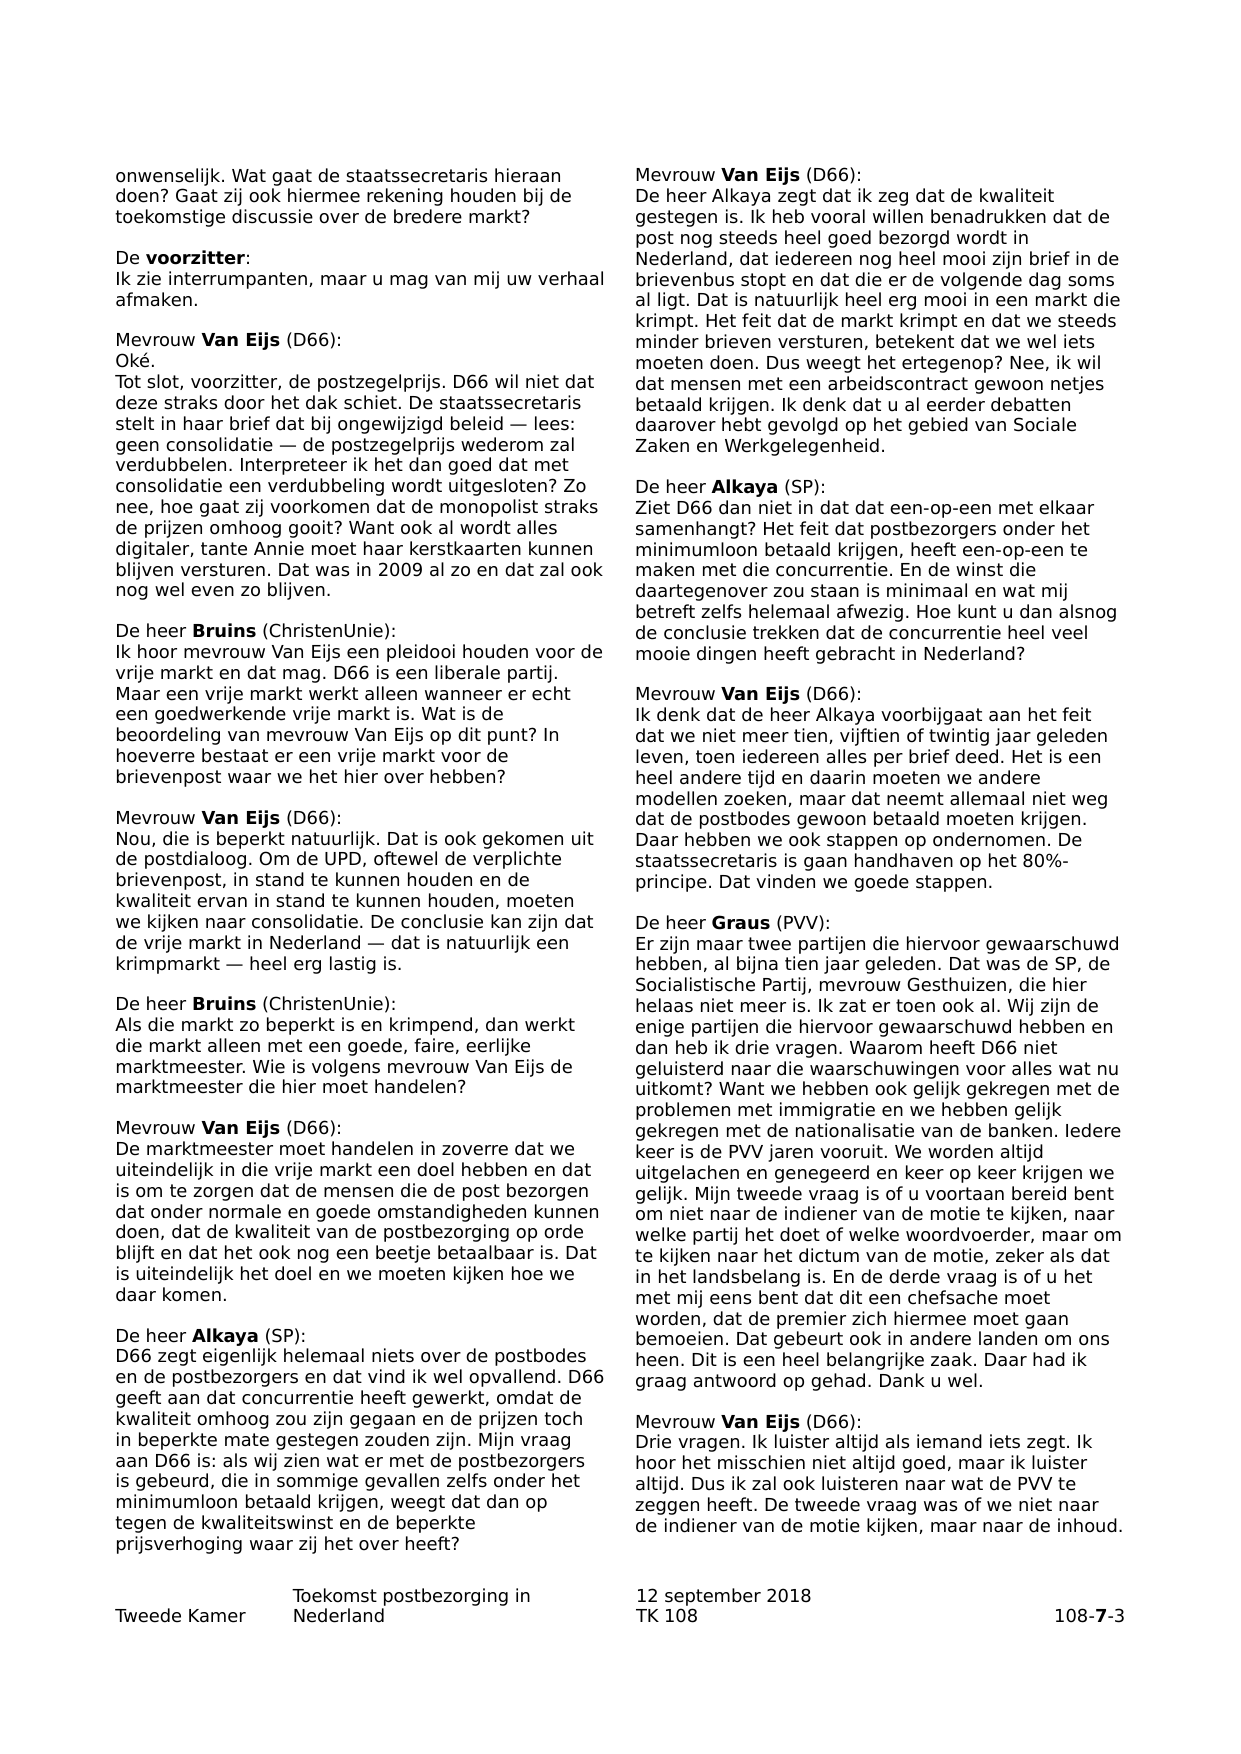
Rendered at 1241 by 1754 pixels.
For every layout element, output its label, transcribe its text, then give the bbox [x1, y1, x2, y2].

text Er zijn maar twee partijen die hiervoor gewaarschuwd hebben, al bijna tien jaar geleden. Dat was de SP, de Socialistische Partij, mevrouw Gesthuizen, die hier helaas niet meer is. Ik zat er toen ook al. Wij zijn de enige partijen die hiervoor gewaarschuwd hebben en dan heb ik drie vragen. Waarom heeft D66 niet geluisterd naar die waarschuwingen voor alles wat nu uitkomt? Want we hebben ook gelijk gekregen met de problemen met immigratie en we hebben gelijk gekregen met de nationalisatie van de banken. Iedere keer is de PVV jaren vooruit. We worden altijd uitgelachen en genegeerd en keer op keer krijgen we gelijk. Mijn tweede vraag is of u voortaan bereid bent om niet naar de indiener van de motie te kijken, naar welke partij het doet of welke woordvoerder, maar om te kijken naar het dictum van de motie, zeker als dat in het landsbelang is. En de derde vraag is of u het met mij eens bent dat dit een chefsache moet worden, dat de premier zich hiermee moet gaan bemoeien. Dat gebeurt ook in andere landen om ons heen. Dit is een heel belangrijke zaak. Daar had ik graag antwoord op gehad. Dank u wel. [635, 933, 1125, 1392]
text Drie vragen. Ik luister altijd als iemand iets zegt. Ik hoor het misschien niet altijd goed, maar ik luister altijd. Dus ik zal ook luisteren naar wat de PVV te zeggen heeft. De tweede vraag was of we niet naar de indiener van de motie kijken, maar naar de inhoud. [635, 1432, 1125, 1536]
text Nou, die is beperkt natuurlijk. Dat is ook gekomen uit de postdialoog. Om de UPD, oftewel de verplichte brievenpost, in stand te kunnen houden en de kwaliteit ervan in stand te kunnen houden, moeten we kijken naar consolidatie. De conclusie kan zijn dat de vrije markt in Nederland — dat is natuurlijk een krimpmarkt — heel erg lastig is. [115, 828, 605, 974]
text Oké. [115, 351, 605, 372]
text Tot slot, voorzitter, de postzegelprijs. D66 wil niet dat deze straks door het dak schiet. De staatssecretaris stelt in haar brief dat bij ongewijzigd beleid — lees: geen consolidatie — de postzegelprijs wederom zal verdubbelen. Interpreteer ik het dan goed dat met consolidatie een verdubbeling wordt uitgesloten? Zo nee, hoe gaat zij voorkomen dat de monopolist straks de prijzen omhoog gooit? Want ook al wordt alles digitaler, tante Annie moet haar kerstkaarten kunnen blijven versturen. Dat was in 2009 al zo en dat zal ook nog wel even zo blijven. [115, 372, 605, 601]
text De heer Alkaya (SP): [635, 477, 1125, 498]
text De heer Bruins (ChristenUnie): [115, 994, 605, 1015]
text D66 zegt eigenlijk helemaal niets over de postbodes en de postbezorgers en dat vind ik wel opvallend. D66 geeft aan dat concurrentie heeft gewerkt, omdat de kwaliteit omhoog zou zijn gegaan en de prijzen toch in beperkte mate gestegen zouden zijn. Mijn vraag aan D66 is: als wij zien wat er met de postbezorgers is gebeurd, die in sommige gevallen zelfs onder het minimumloon betaald krijgen, weegt dat dan op tegen de kwaliteitswinst en de beperkte prijsverhoging waar zij het over heeft? [115, 1346, 605, 1554]
text Ik zie interrumpanten, maar u mag van mij uw verhaal afmaken. [115, 268, 605, 310]
text Ik hoor mevrouw Van Eijs een pleidooi houden voor de vrije markt en dat mag. D66 is een liberale partij. Maar een vrije markt werkt alleen wanneer er echt een goedwerkende vrije markt is. Wat is de beoordeling van mevrouw Van Eijs op dit punt? In hoeverre bestaat er een vrije markt voor de brievenpost waar we het hier over hebben? [115, 642, 605, 787]
text Mevrouw Van Eijs (D66): [635, 165, 1125, 186]
text Mevrouw Van Eijs (D66): [635, 1412, 1125, 1432]
text Mevrouw Van Eijs (D66): [115, 807, 605, 828]
text De voorzitter: [115, 248, 605, 268]
text De heer Alkaya zegt dat ik zeg dat de kwaliteit gestegen is. Ik heb vooral willen benadrukken dat de post nog steeds heel goed bezorgd wordt in Nederland, dat iedereen nog heel mooi zijn brief in de brievenbus stopt en dat die er de volgende dag soms al ligt. Dat is natuurlijk heel erg mooi in een markt die krimpt. Het feit dat de markt krimpt en dat we steeds minder brieven versturen, betekent dat we wel iets moeten doen. Dus weegt het ertegenop? Nee, ik wil dat mensen met een arbeidscontract gewoon netjes betaald krijgen. Ik denk dat u al eerder debatten daarover hebt gevolgd op het gebied van Sociale Zaken en Werkgelegenheid. [635, 186, 1125, 457]
text De heer Graus (PVV): [635, 912, 1125, 933]
text De marktmeester moet handelen in zoverre dat we uiteindelijk in die vrije markt een doel hebben en dat is om te zorgen dat de mensen die de post bezorgen dat onder normale en goede omstandigheden kunnen doen, dat de kwaliteit van de postbezorging op orde blijft en dat het ook nog een beetje betaalbaar is. Dat is uiteindelijk het doel en we moeten kijken hoe we daar komen. [115, 1139, 605, 1306]
text Mevrouw Van Eijs (D66): [635, 684, 1125, 705]
text De heer Alkaya (SP): [115, 1326, 605, 1346]
text Mevrouw Van Eijs (D66): [115, 1118, 605, 1139]
text Ik denk dat de heer Alkaya voorbijgaat aan het feit dat we niet meer tien, vijftien of twintig jaar geleden leven, toen iedereen alles per brief deed. Het is een heel andere tijd en daarin moeten we andere modellen zoeken, maar dat neemt allemaal niet weg dat de postbodes gewoon betaald moeten krijgen. Daar hebben we ook stappen op ondernomen. De staatssecretaris is gaan handhaven op het 80%-principe. Dat vinden we goede stappen. [635, 705, 1125, 892]
text De heer Bruins (ChristenUnie): [115, 621, 605, 642]
text Mevrouw Van Eijs (D66): [115, 330, 605, 351]
text Ziet D66 dan niet in dat dat een-op-een met elkaar samenhangt? Het feit dat postbezorgers onder het minimumloon betaald krijgen, heeft een-op-een te maken met die concurrentie. En de winst die daartegenover zou staan is minimaal en wat mij betreft zelfs helemaal afwezig. Hoe kunt u dan alsnog de conclusie trekken dat de concurrentie heel veel mooie dingen heeft gebracht in Nederland? [635, 498, 1125, 664]
text Als die markt zo beperkt is en krimpend, dan werkt die markt alleen met een goede, faire, eerlijke marktmeester. Wie is volgens mevrouw Van Eijs de marktmeester die hier moet handelen? [115, 1015, 605, 1098]
text onwenselijk. Wat gaat de staatssecretaris hieraan doen? Gaat zij ook hiermee rekening houden bij de toekomstige discussie over de bredere markt? [115, 165, 605, 228]
